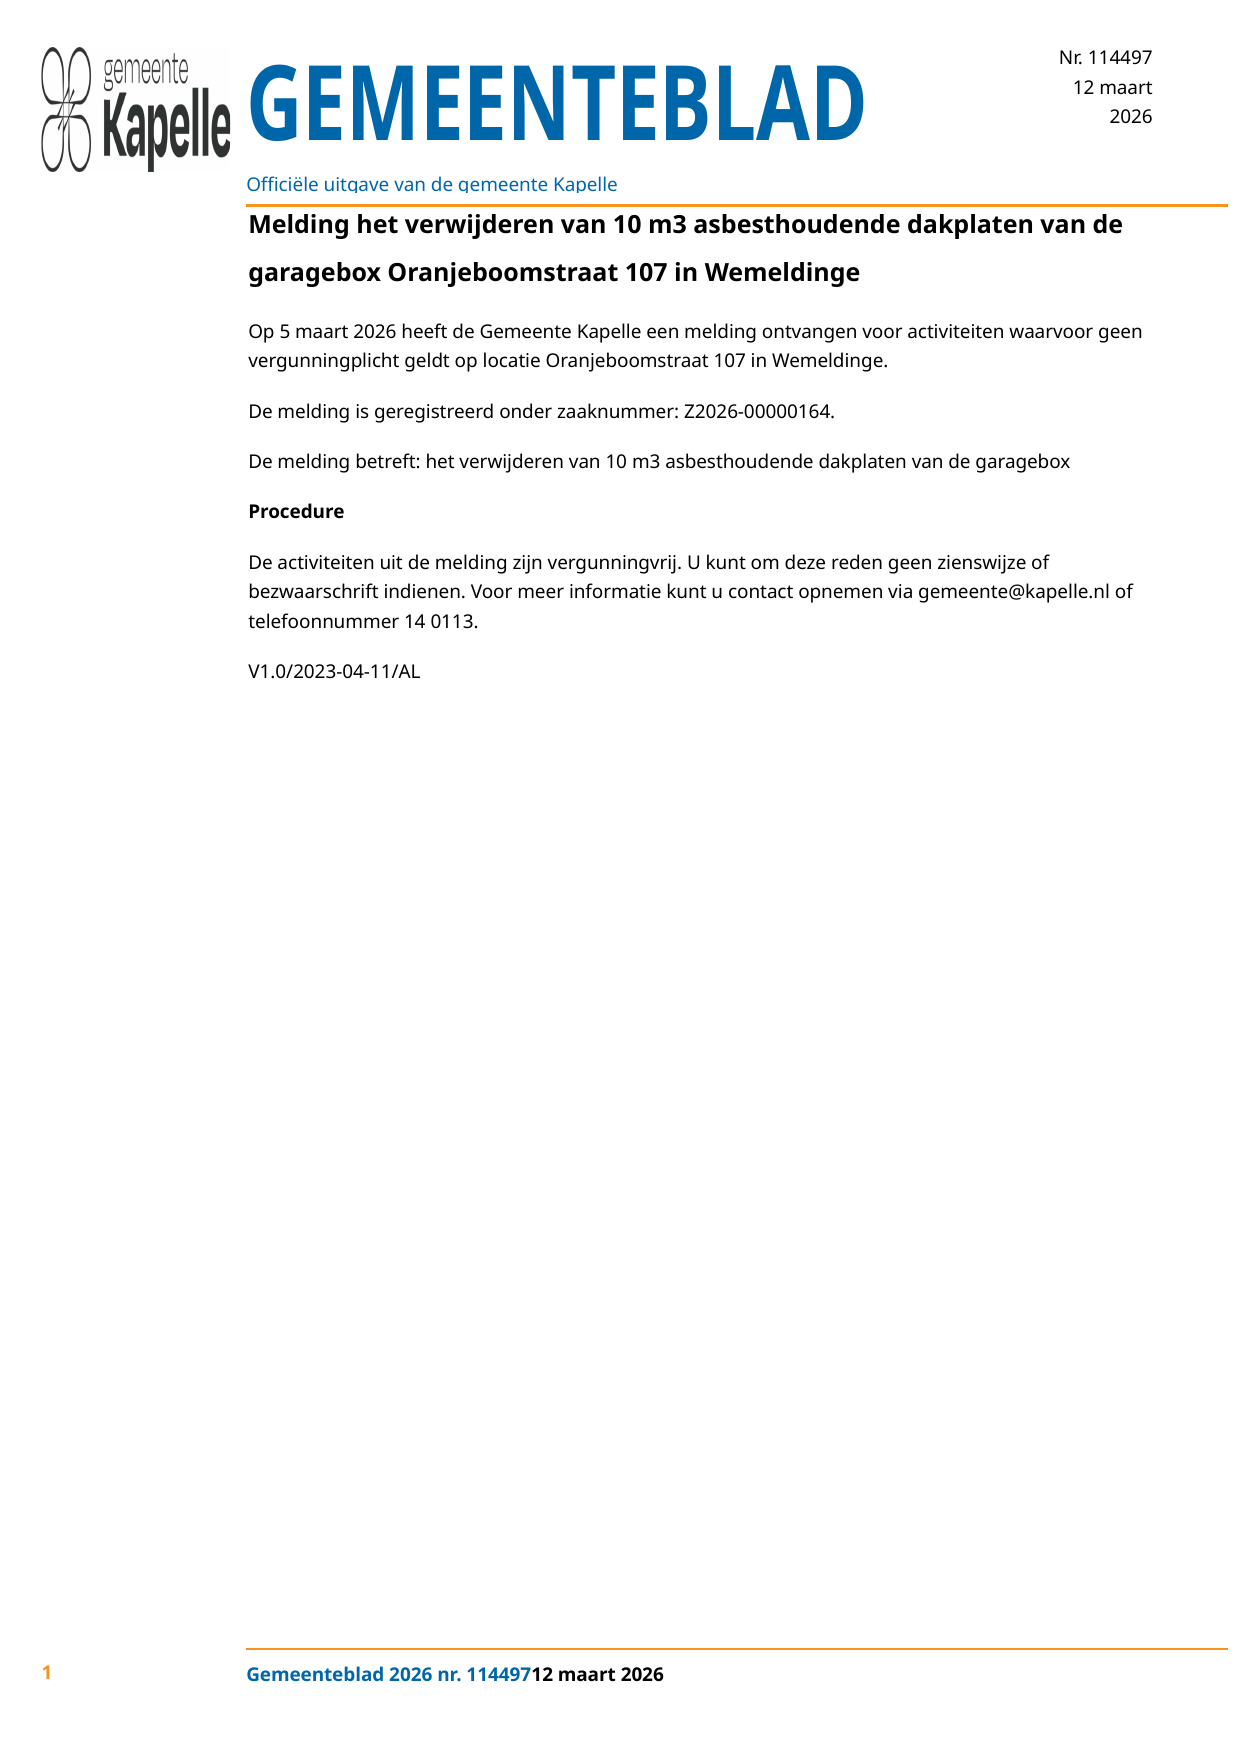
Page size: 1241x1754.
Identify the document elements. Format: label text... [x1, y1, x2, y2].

text De melding betreft: het verwijderen van 10 m3 asbesthoudende dakplaten van de garagebox [248, 448, 1152, 474]
text De melding is geregistreerd onder zaaknummer: Z2026-00000164. [248, 398, 1152, 424]
text Melding het verwijderen van 10 m3 asbesthoudende dakplaten van de garagebox Oranjeboomstraat 107 in Wemeldinge [248, 207, 1152, 288]
picture [41, 47, 231, 172]
text V1.0/2023-04-11/AL [248, 659, 1152, 684]
text De activiteiten uit de melding zijn vergunningvrij. U kunt om deze reden geen zienswijze of bezwaarschrift indienen. Voor meer informatie kunt u contact opnemen via gemeente@kapelle.nl of telefoonnummer 14 0113. [248, 549, 1152, 634]
text Op 5 maart 2026 heeft de Gemeente Kapelle een melding ontvangen voor activiteiten waarvoor geen vergunningplicht geldt op locatie Oranjeboomstraat 107 in Wemeldinge. [248, 318, 1152, 373]
text Procedure [248, 499, 1152, 524]
